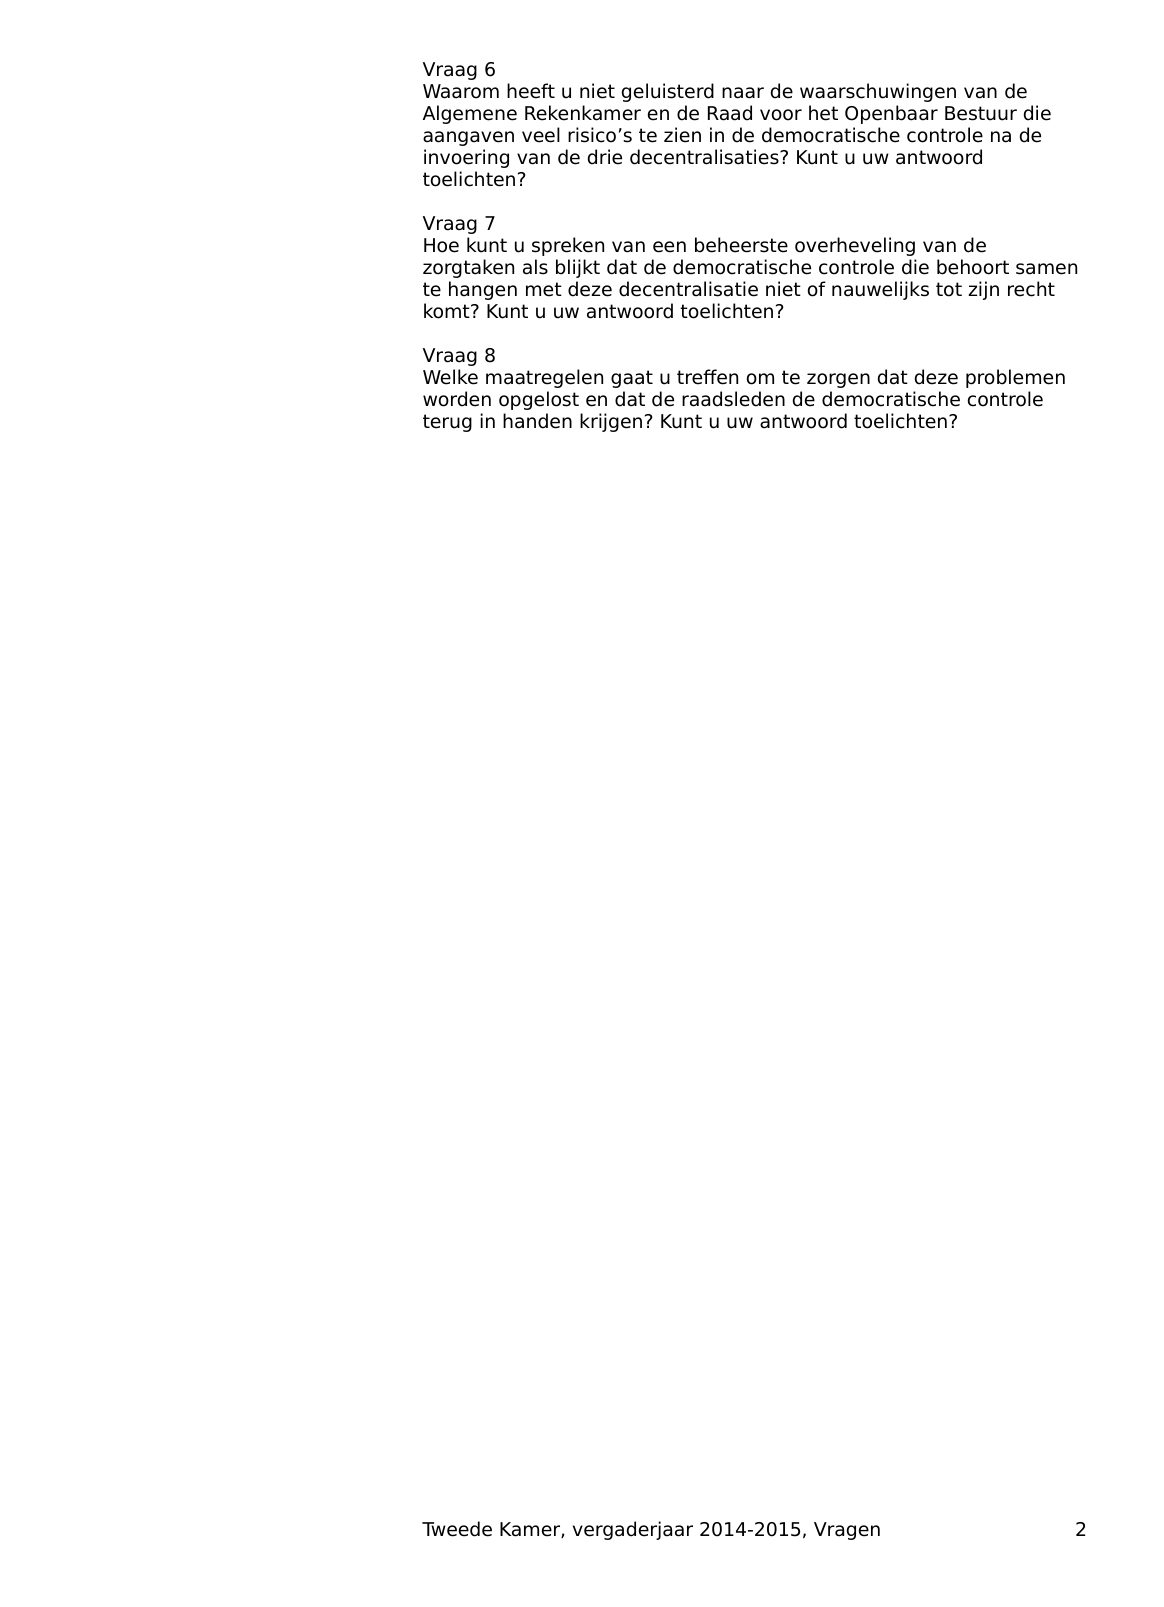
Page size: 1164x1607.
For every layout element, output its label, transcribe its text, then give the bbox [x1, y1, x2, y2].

text Hoe kunt u spreken van een beheerste overheveling van de zorgtaken als blijkt dat de democratische controle die behoort samen te hangen met deze decentralisatie niet of nauwelijks tot zijn recht komt? Kunt u uw antwoord toelichten? [422, 235, 1087, 323]
text Vraag 6 [422, 59, 1087, 81]
text Waarom heeft u niet geluisterd naar de waarschuwingen van de Algemene Rekenkamer en de Raad voor het Openbaar Bestuur die aangaven veel risico’s te zien in de democratische controle na de invoering van de drie decentralisaties? Kunt u uw antwoord toelichten? [422, 81, 1087, 191]
text Welke maatregelen gaat u treffen om te zorgen dat deze problemen worden opgelost en dat de raadsleden de democratische controle terug in handen krijgen? Kunt u uw antwoord toelichten? [422, 367, 1087, 433]
text Vraag 8 [422, 345, 1087, 367]
text Vraag 7 [422, 213, 1087, 235]
